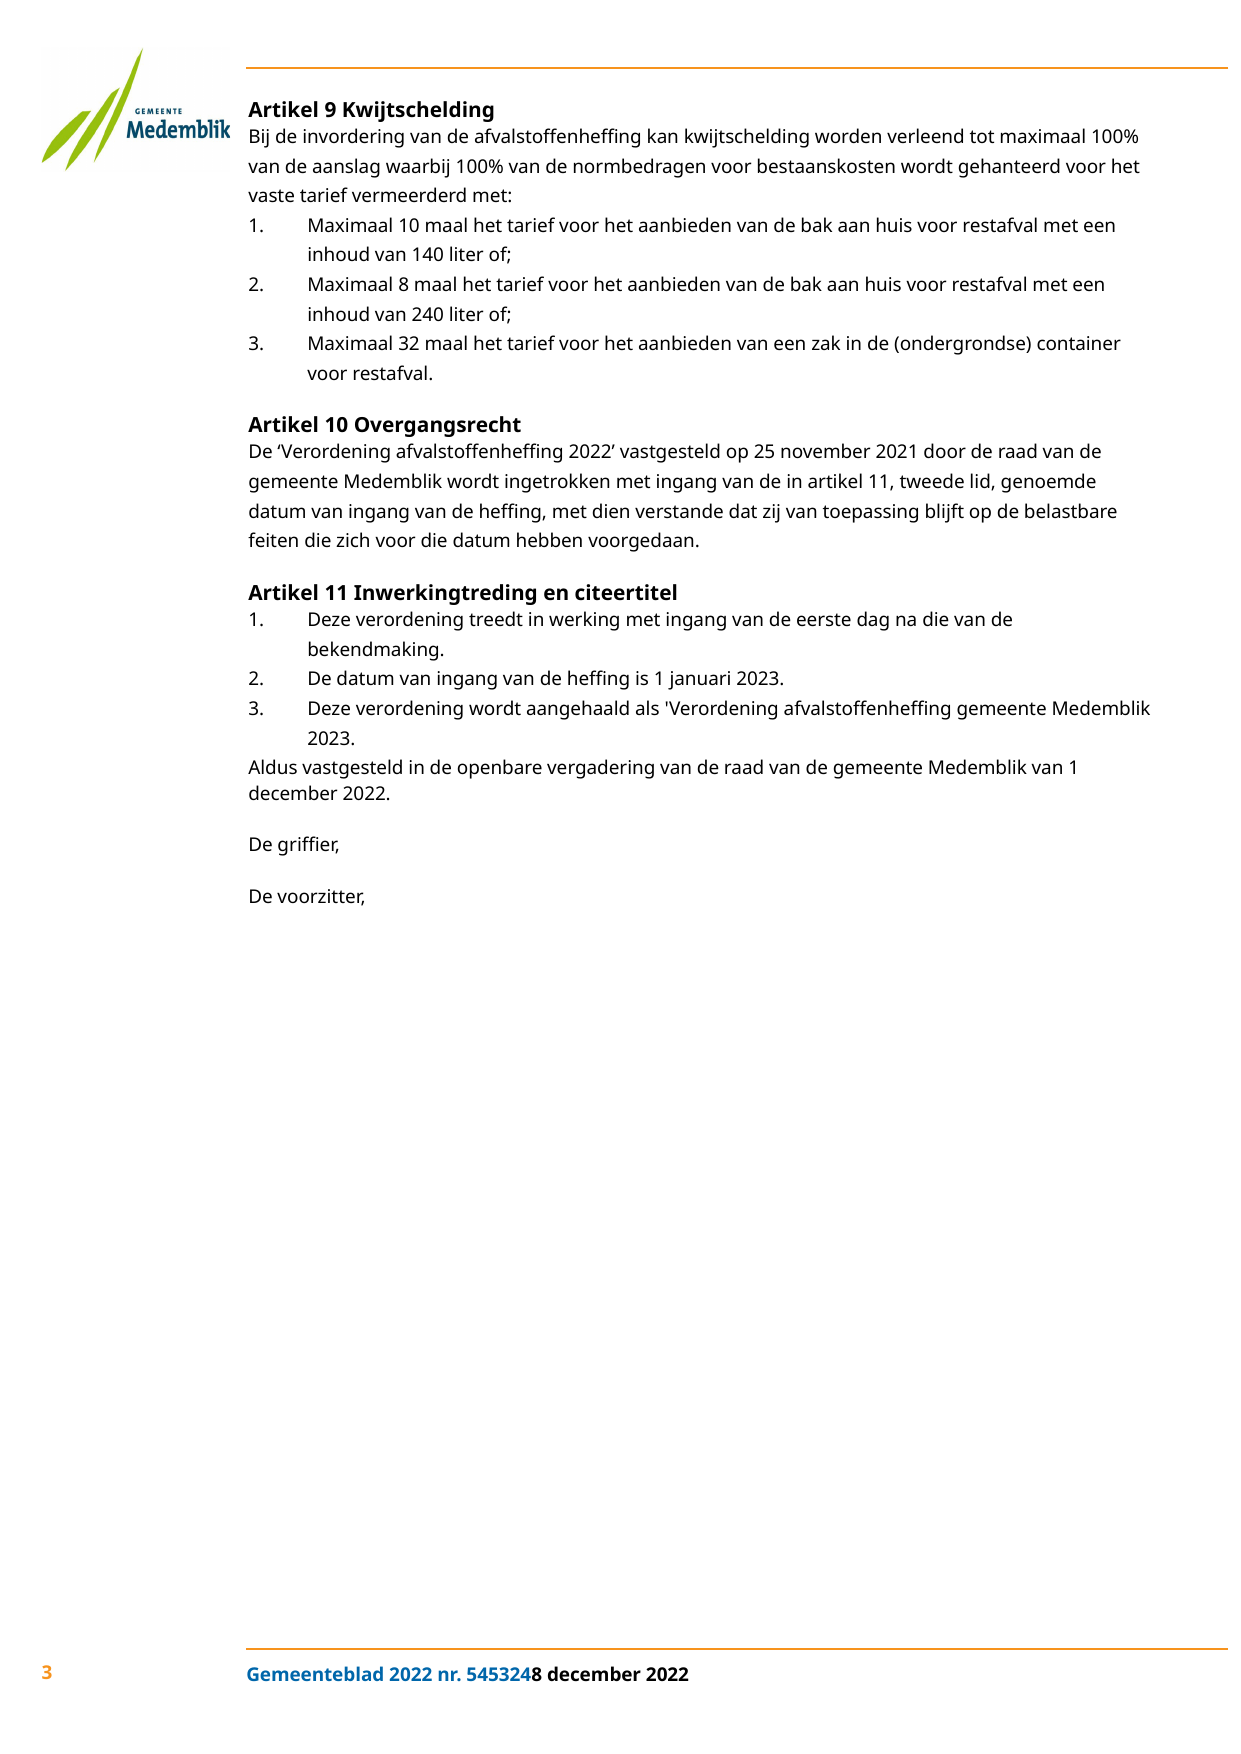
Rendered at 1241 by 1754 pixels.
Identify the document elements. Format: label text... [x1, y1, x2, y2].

list Maximaal 8 maal het tarief voor het aanbieden van de bak aan huis voor restafval met een inhoud van 240 liter of; [248, 271, 1152, 326]
text De griffier, [248, 831, 1152, 857]
text De ‘Verordening afvalstoffenheffing 2022’ vastgesteld op 25 november 2021 door de raad van de gemeente Medemblik wordt ingetrokken met ingang van de in artikel 11, tweede lid, genoemde datum van ingang van de heffing, met dien verstande dat zij van toepassing blijft op de belastbare feiten die zich voor die datum hebben voorgedaan. [248, 439, 1152, 553]
list Maximaal 32 maal het tarief voor het aanbieden van een zak in de (ondergrondse) container voor restafval. [248, 330, 1152, 386]
list Maximaal 10 maal het tarief voor het aanbieden van de bak aan huis voor restafval met een inhoud van 140 liter of; [248, 212, 1152, 267]
text Artikel 9 Kwijtschelding [248, 95, 1152, 123]
text De voorzitter, [248, 883, 1152, 909]
list Deze verordening treedt in werking met ingang van de eerste dag na die van de bekendmaking. [248, 606, 1152, 662]
text Artikel 10 Overgangsrecht [248, 410, 1152, 439]
list De datum van ingang van de heffing is 1 januari 2023. [248, 666, 1152, 691]
text Bij de invordering van de afvalstoffenheffing kan kwijtschelding worden verleend tot maximaal 100% van de aanslag waarbij 100% van de normbedragen voor bestaanskosten wordt gehanteerd voor het vaste tarief vermeerderd met: [248, 123, 1152, 208]
text Aldus vastgesteld in de openbare vergadering van de raad van de gemeente Medemblik van 1 december 2022. [248, 754, 1152, 806]
picture [41, 47, 231, 172]
text Artikel 11 Inwerkingtreding en citeertitel [248, 578, 1152, 606]
list Deze verordening wordt aangehaald als 'Verordening afvalstoffenheffing gemeente Medemblik 2023. [248, 695, 1152, 750]
